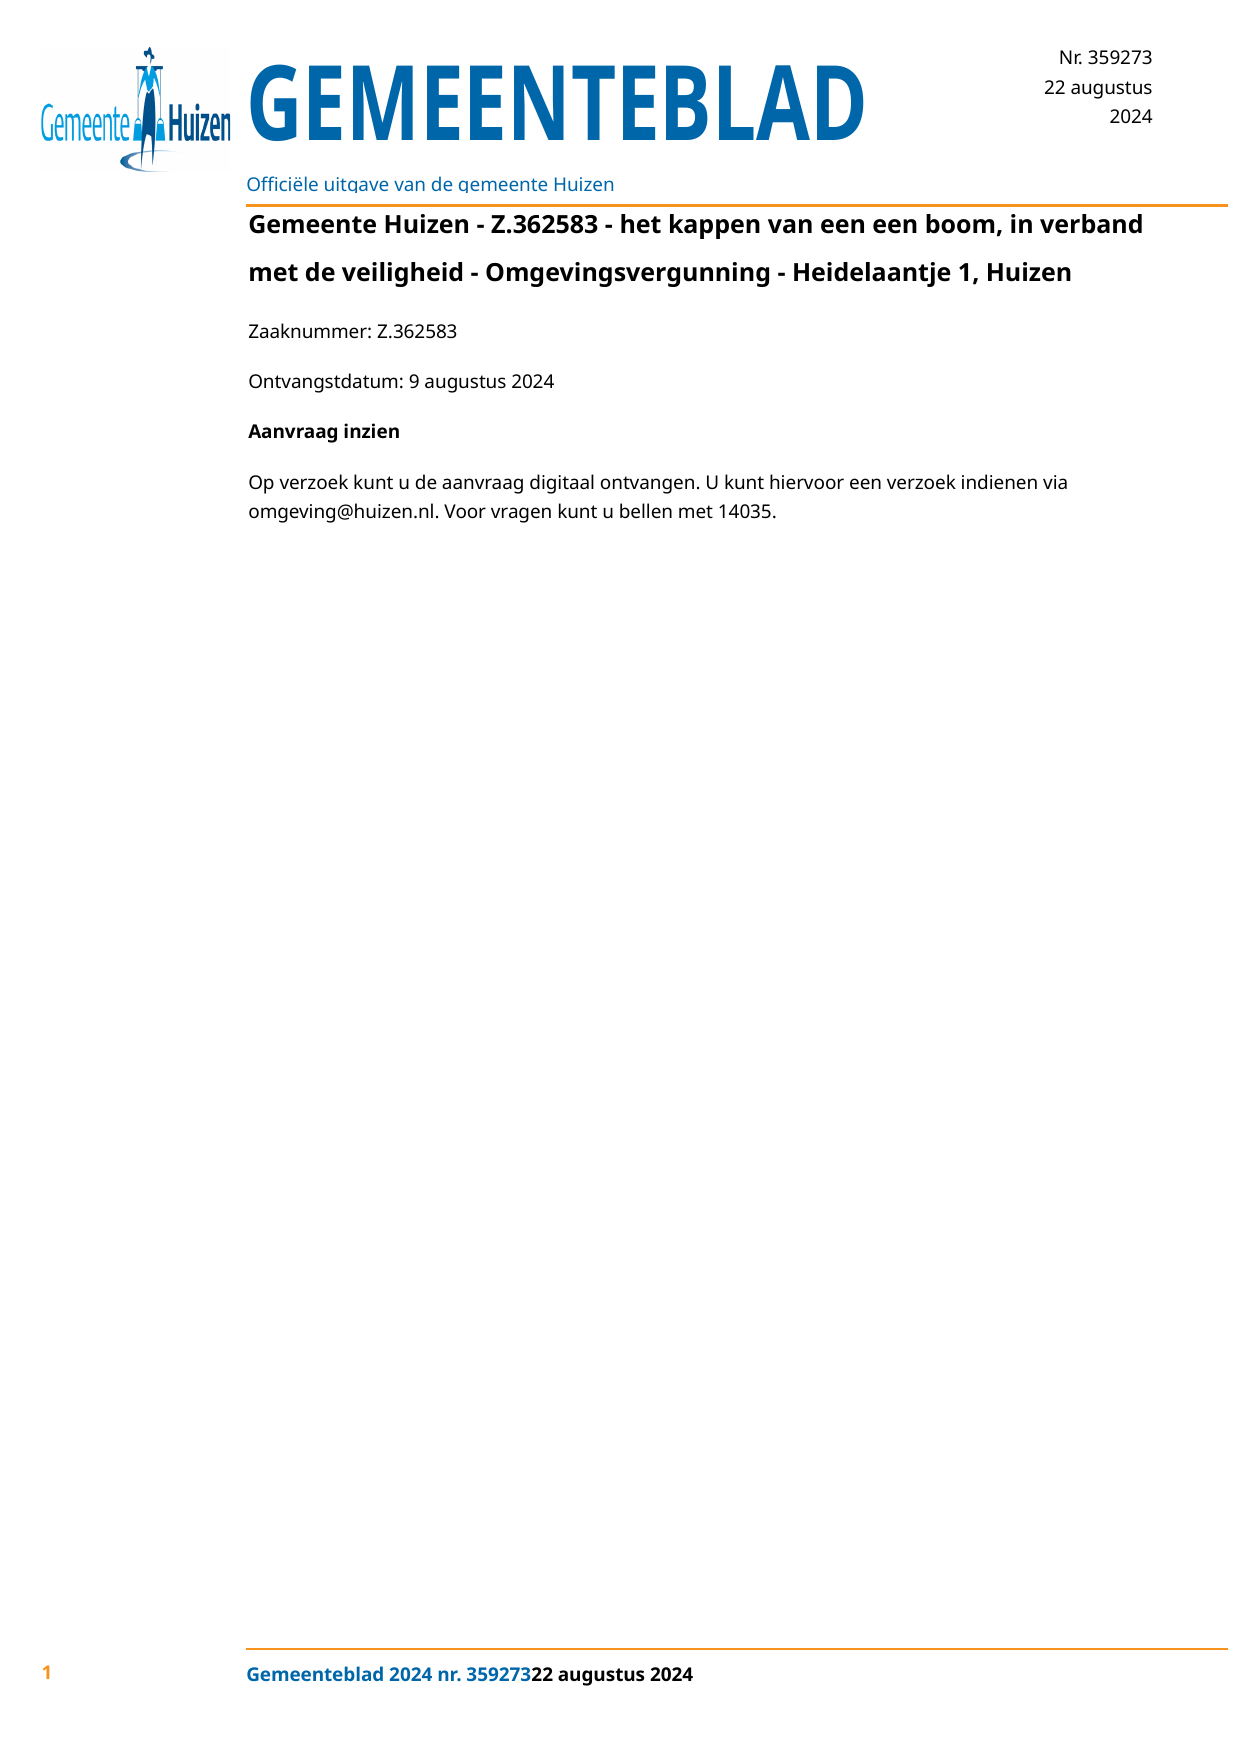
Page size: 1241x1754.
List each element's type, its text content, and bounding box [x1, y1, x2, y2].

text Gemeente Huizen - Z.362583 - het kappen van een een boom, in verband met de veiligheid - Omgevingsvergunning - Heidelaantje 1, Huizen [248, 207, 1152, 288]
picture [41, 47, 231, 172]
text Zaaknummer: Z.362583 [248, 318, 1152, 344]
text Aanvraag inzien [248, 419, 1152, 444]
text Ontvangstdatum: 9 augustus 2024 [248, 368, 1152, 394]
text Op verzoek kunt u de aanvraag digitaal ontvangen. U kunt hiervoor een verzoek indienen via omgeving@huizen.nl. Voor vragen kunt u bellen met 14035. [248, 469, 1152, 524]
